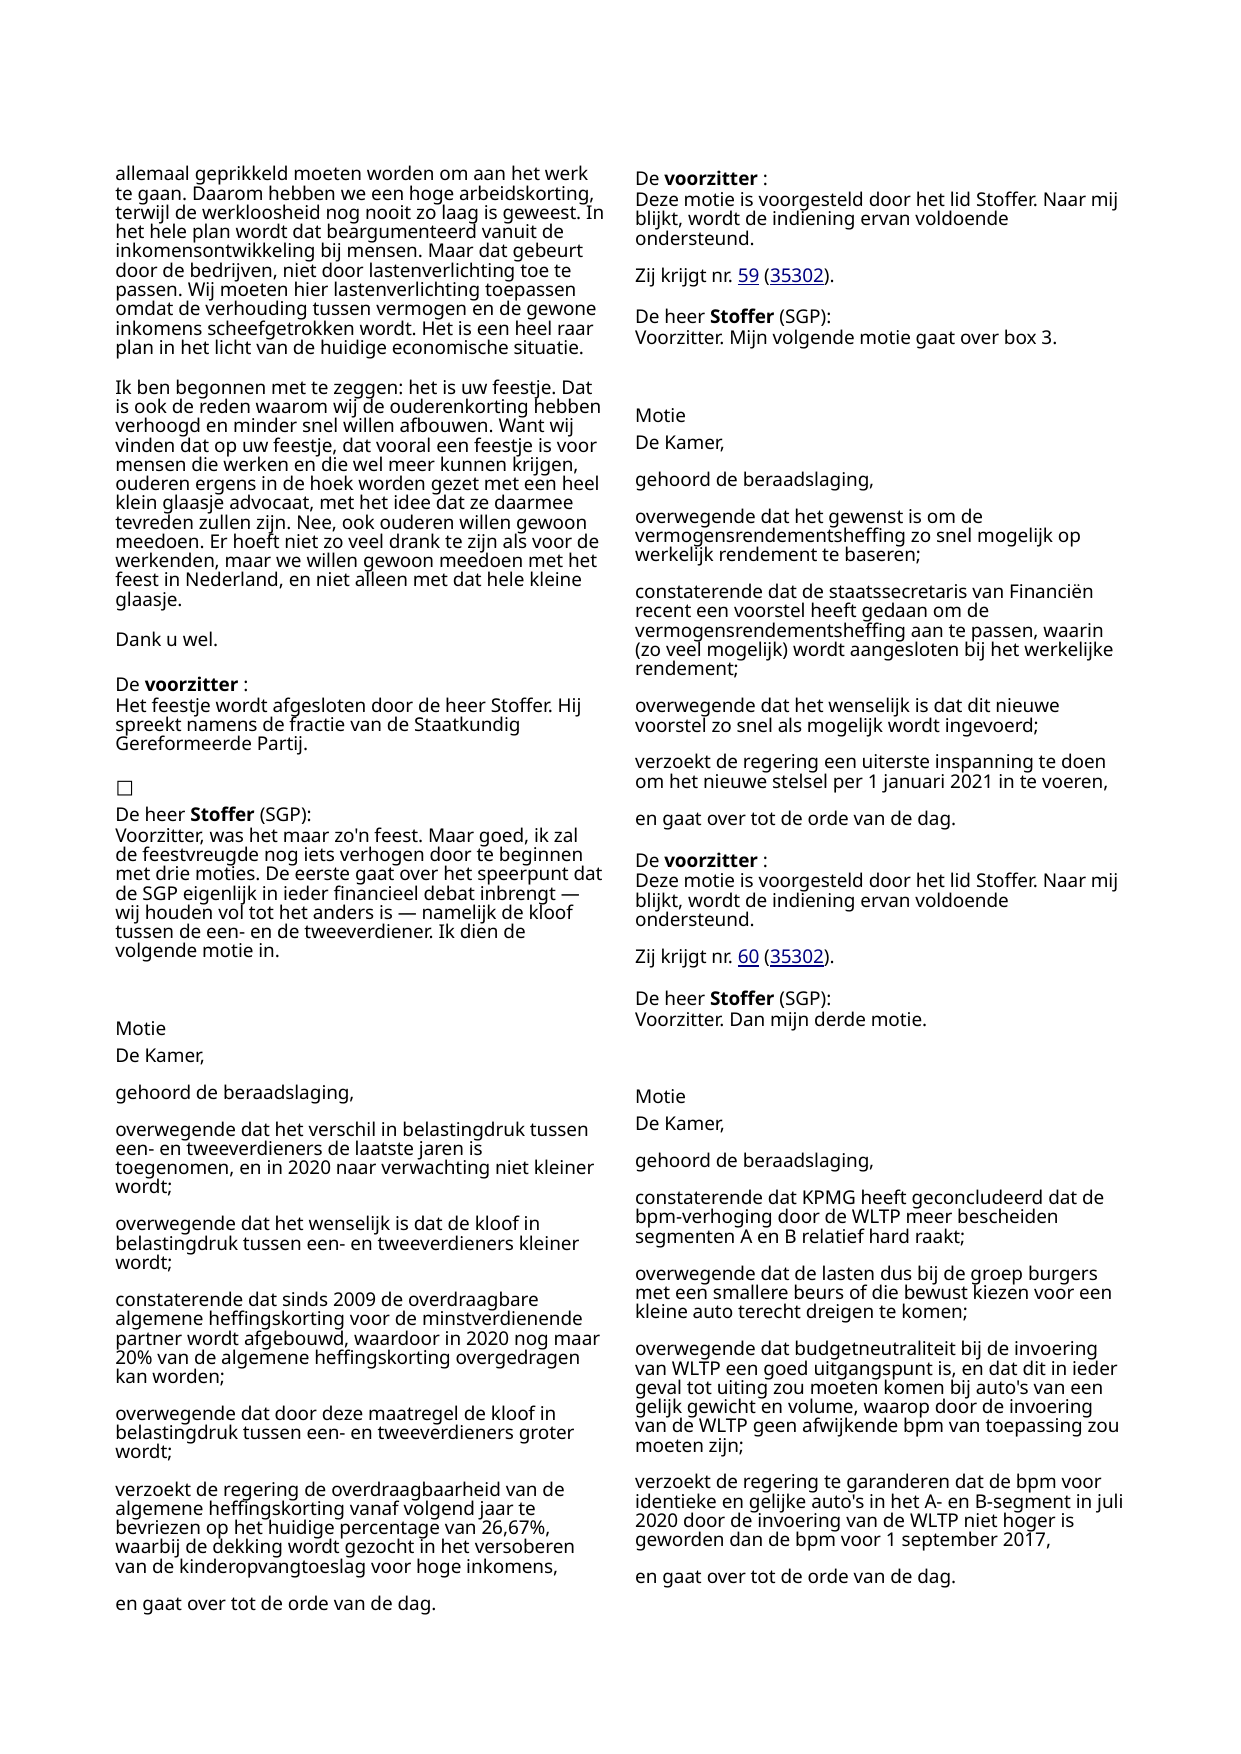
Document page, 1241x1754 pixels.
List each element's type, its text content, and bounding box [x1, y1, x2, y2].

text overwegende dat het wenselijk is dat dit nieuwe voorstel zo snel als mogelijk wordt ingevoerd; [635, 697, 1125, 736]
text Motie [635, 1083, 1125, 1109]
text Het feestje wordt afgesloten door de heer Stoffer. Hij spreekt namens de fractie van de Staatkundig Gereformeerde Partij. [115, 697, 605, 754]
text overwegende dat het verschil in belastingdruk tussen een- en tweeverdieners de laatste jaren is toegenomen, en in 2020 naar verwachting niet kleiner wordt; [115, 1121, 605, 1198]
text Deze motie is voorgesteld door het lid Stoffer. Naar mij blijkt, wordt de indiening ervan voldoende ondersteund. [635, 191, 1125, 249]
text overwegende dat het wenselijk is dat de kloof in belastingdruk tussen een- en tweeverdieners kleiner wordt; [115, 1215, 605, 1273]
text De Kamer, [635, 434, 1125, 453]
text Motie [115, 1015, 605, 1041]
text De voorzitter : [635, 165, 1125, 191]
text Ik ben begonnen met te zeggen: het is uw feestje. Dat is ook de reden waarom wij de ouderenkorting hebben verhoogd en minder snel willen afbouwen. Want wij vinden dat op uw feestje, dat vooral een feestje is voor mensen die werken en die wel meer kunnen krijgen, ouderen ergens in de hoek worden gezet met een heel klein glaasje advocaat, met het idee dat ze daarmee tevreden zullen zijn. Nee, ook ouderen willen gewoon meedoen. Er hoeft niet zo veel drank te zijn als voor de werkenden, maar we willen gewoon meedoen met het feest in Nederland, en niet alleen met dat hele kleine glaasje. [115, 379, 605, 610]
text allemaal geprikkeld moeten worden om aan het werk te gaan. Daarom hebben we een hoge arbeidskorting, terwijl de werkloosheid nog nooit zo laag is geweest. In het hele plan wordt dat beargumenteerd vanuit de inkomensontwikkeling bij mensen. Maar dat gebeurt door de bedrijven, niet door lastenverlichting toe te passen. Wij moeten hier lastenverlichting toepassen omdat de verhouding tussen vermogen en de gewone inkomens scheefgetrokken wordt. Het is een heel raar plan in het licht van de huidige economische situatie. [115, 165, 605, 358]
text Voorzitter. Mijn volgende motie gaat over box 3. [635, 329, 1125, 349]
text De Kamer, [115, 1047, 605, 1066]
text Deze motie is voorgesteld door het lid Stoffer. Naar mij blijkt, wordt de indiening ervan voldoende ondersteund. [635, 872, 1125, 930]
text overwegende dat budgetneutraliteit bij de invoering van WLTP een goed uitgangspunt is, en dat dit in ieder geval tot uiting zou moeten komen bij auto's van een gelijk gewicht en volume, waarop door de invoering van de WLTP geen afwijkende bpm van toepassing zou moeten zijn; [635, 1340, 1125, 1456]
text Dank u wel. [115, 631, 605, 650]
text verzoekt de regering de overdraagbaarheid van de algemene heffingskorting vanaf volgend jaar te bevriezen op het huidige percentage van 26,67%, waarbij de dekking wordt gezocht in het versoberen van de kinderopvangtoeslag voor hoge inkomens, [115, 1481, 605, 1577]
text Zij krijgt nr. 60 (35302). [635, 948, 1125, 967]
text De voorzitter : [115, 671, 605, 697]
text Motie [635, 402, 1125, 428]
text en gaat over tot de orde van de dag. [115, 1594, 605, 1614]
text overwegende dat het gewenst is om de vermogensrendementsheffing zo snel mogelijk op werkelijk rendement te baseren; [635, 508, 1125, 566]
text constaterende dat sinds 2009 de overdraagbare algemene heffingskorting voor de minstverdienende partner wordt afgebouwd, waardoor in 2020 nog maar 20% van de algemene heffingskorting overgedragen kan worden; [115, 1291, 605, 1387]
text overwegende dat de lasten dus bij de groep burgers met een smallere beurs of die bewust kiezen voor een kleine auto terecht dreigen te komen; [635, 1265, 1125, 1322]
text overwegende dat door deze maatregel de kloof in belastingdruk tussen een- en tweeverdieners groter wordt; [115, 1405, 605, 1463]
text constaterende dat de staatssecretaris van Financiën recent een voorstel heeft gedaan om de vermogensrendementsheffing aan te passen, waarin (zo veel mogelijk) wordt aangesloten bij het werkelijke rendement; [635, 583, 1125, 679]
text en gaat over tot de orde van de dag. [635, 810, 1125, 829]
text constaterende dat KPMG heeft geconcludeerd dat de bpm-verhoging door de WLTP meer bescheiden segmenten A en B relatief hard raakt; [635, 1189, 1125, 1247]
text Zij krijgt nr. 59 (35302). [635, 267, 1125, 286]
text De voorzitter : [635, 847, 1125, 872]
text De heer Stoffer (SGP): [635, 985, 1125, 1011]
text De Kamer, [635, 1115, 1125, 1134]
text Voorzitter. Dan mijn derde motie. [635, 1011, 1125, 1030]
text gehoord de beraadslaging, [635, 471, 1125, 490]
text en gaat over tot de orde van de dag. [635, 1568, 1125, 1588]
text verzoekt de regering een uiterste inspanning te doen om het nieuwe stelsel per 1 januari 2021 in te voeren, [635, 753, 1125, 792]
text gehoord de beraadslaging, [635, 1152, 1125, 1171]
text Voorzitter, was het maar zo'n feest. Maar goed, ik zal de feestvreugde nog iets verhogen door te beginnen met drie moties. De eerste gaat over het speerpunt dat de SGP eigenlijk in ieder financieel debat inbrengt — wij houden vol tot het anders is — namelijk de kloof tussen de een- en de tweeverdiener. Ik dien de volgende motie in. [115, 827, 605, 962]
text gehoord de beraadslaging, [115, 1084, 605, 1103]
text verzoekt de regering te garanderen dat de bpm voor identieke en gelijke auto's in het A- en B-segment in juli 2020 door de invoering van de WLTP niet hoger is geworden dan de bpm voor 1 september 2017, [635, 1473, 1125, 1551]
text De heer Stoffer (SGP): [115, 801, 605, 827]
text De heer Stoffer (SGP): [635, 304, 1125, 329]
text ⬜ [115, 775, 605, 801]
